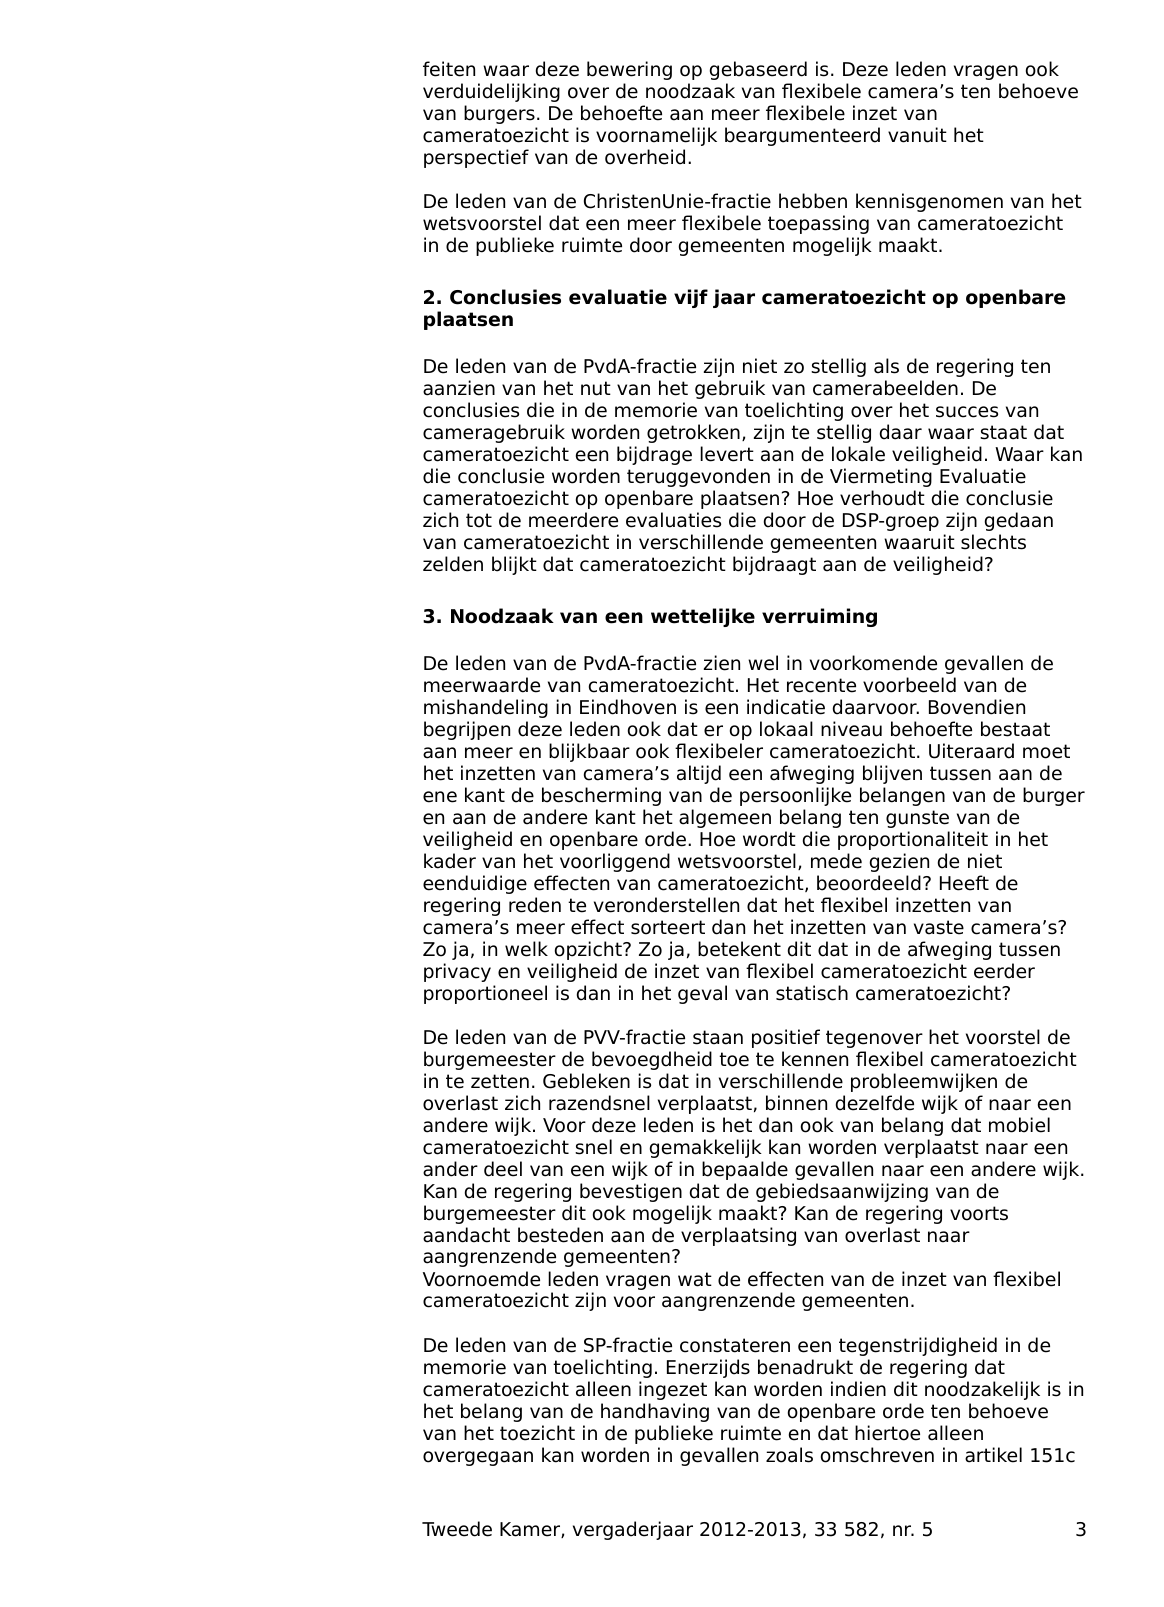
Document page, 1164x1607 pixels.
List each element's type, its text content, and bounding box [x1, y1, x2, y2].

text feiten waar deze bewering op gebaseerd is. Deze leden vragen ook verduidelijking over de noodzaak van flexibele camera’s ten behoeve van burgers. De behoefte aan meer flexibele inzet van cameratoezicht is voornamelijk beargumenteerd vanuit het perspectief van de overheid. [422, 59, 1087, 169]
text De leden van de PvdA-fractie zien wel in voorkomende gevallen de meerwaarde van cameratoezicht. Het recente voorbeeld van de mishandeling in Eindhoven is een indicatie daarvoor. Bovendien begrijpen deze leden ook dat er op lokaal niveau behoefte bestaat aan meer en blijkbaar ook flexibeler cameratoezicht. Uiteraard moet het inzetten van camera’s altijd een afweging blijven tussen aan de ene kant de bescherming van de persoonlijke belangen van de burger en aan de andere kant het algemeen belang ten gunste van de veiligheid en openbare orde. Hoe wordt die proportionaliteit in het kader van het voorliggend wetsvoorstel, mede gezien de niet eenduidige effecten van cameratoezicht, beoordeeld? Heeft de regering reden te veronderstellen dat het flexibel inzetten van camera’s meer effect sorteert dan het inzetten van vaste camera’s? Zo ja, in welk opzicht? Zo ja, betekent dit dat in de afweging tussen privacy en veiligheid de inzet van flexibel cameratoezicht eerder proportioneel is dan in het geval van statisch cameratoezicht? [422, 653, 1087, 1004]
text Voornoemde leden vragen wat de effecten van de inzet van flexibel cameratoezicht zijn voor aangrenzende gemeenten. [422, 1268, 1087, 1312]
text De leden van de SP-fractie constateren een tegenstrijdigheid in de memorie van toelichting. Enerzijds benadrukt de regering dat cameratoezicht alleen ingezet kan worden indien dit noodzakelijk is in het belang van de handhaving van de openbare orde ten behoeve van het toezicht in de publieke ruimte en dat hiertoe alleen overgegaan kan worden in gevallen zoals omschreven in artikel 151c [422, 1334, 1087, 1466]
subtitle 2. Conclusies evaluatie vijf jaar cameratoezicht op openbare plaatsen [422, 287, 1087, 331]
subtitle 3. Noodzaak van een wettelijke verruiming [422, 606, 1087, 628]
text De leden van de PVV-fractie staan positief tegenover het voorstel de burgemeester de bevoegdheid toe te kennen flexibel cameratoezicht in te zetten. Gebleken is dat in verschillende probleemwijken de overlast zich razendsnel verplaatst, binnen dezelfde wijk of naar een andere wijk. Voor deze leden is het dan ook van belang dat mobiel cameratoezicht snel en gemakkelijk kan worden verplaatst naar een ander deel van een wijk of in bepaalde gevallen naar een andere wijk. Kan de regering bevestigen dat de gebiedsaanwijzing van de burgemeester dit ook mogelijk maakt? Kan de regering voorts aandacht besteden aan de verplaatsing van overlast naar aangrenzende gemeenten? [422, 1027, 1087, 1268]
text De leden van de PvdA-fractie zijn niet zo stellig als de regering ten aanzien van het nut van het gebruik van camerabeelden. De conclusies die in de memorie van toelichting over het succes van cameragebruik worden getrokken, zijn te stellig daar waar staat dat cameratoezicht een bijdrage levert aan de lokale veiligheid. Waar kan die conclusie worden teruggevonden in de Viermeting Evaluatie cameratoezicht op openbare plaatsen? Hoe verhoudt die conclusie zich tot de meerdere evaluaties die door de DSP-groep zijn gedaan van cameratoezicht in verschillende gemeenten waaruit slechts zelden blijkt dat cameratoezicht bijdraagt aan de veiligheid? [422, 356, 1087, 576]
text De leden van de ChristenUnie-fractie hebben kennisgenomen van het wetsvoorstel dat een meer flexibele toepassing van cameratoezicht in de publieke ruimte door gemeenten mogelijk maakt. [422, 191, 1087, 257]
